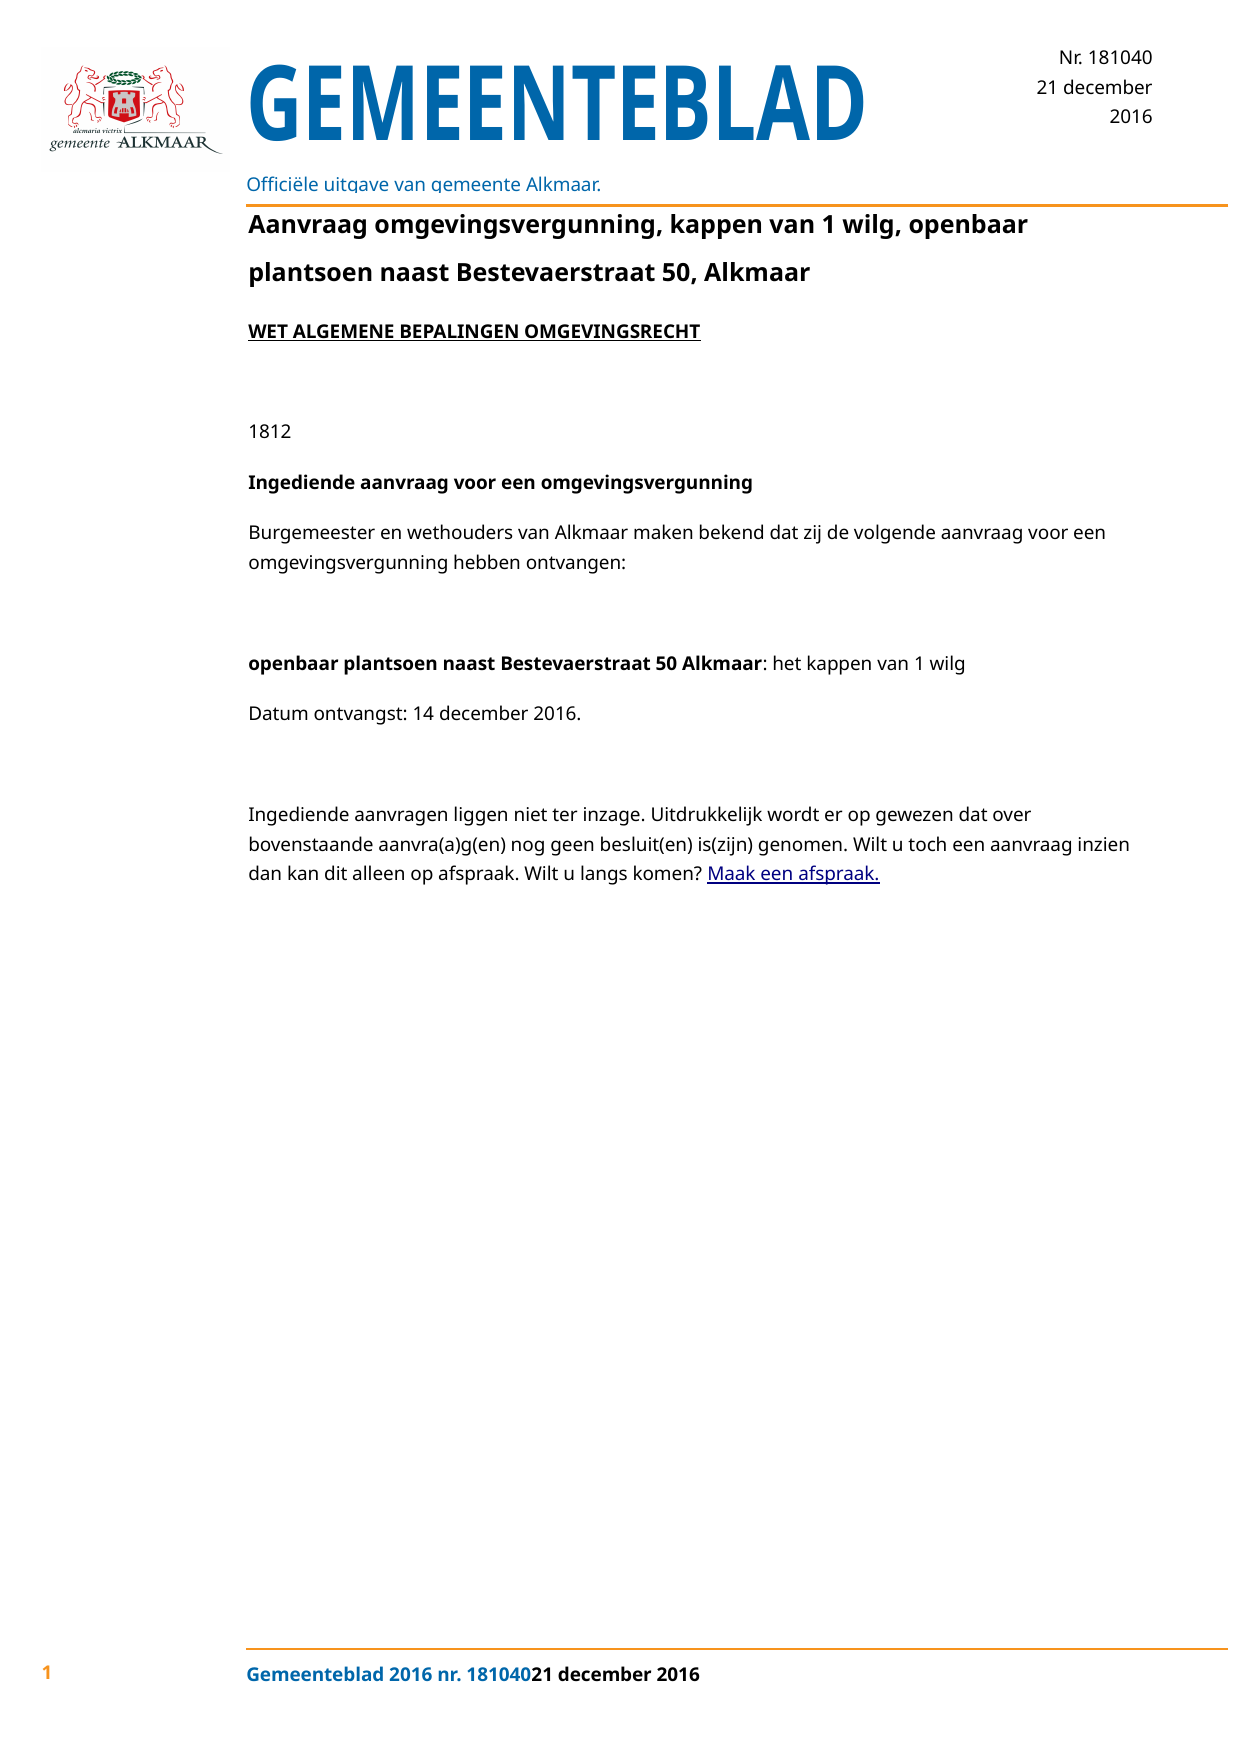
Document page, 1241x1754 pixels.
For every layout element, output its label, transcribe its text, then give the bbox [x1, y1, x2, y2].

text Aanvraag omgevingsvergunning, kappen van 1 wilg, openbaar plantsoen naast Bestevaerstraat 50, Alkmaar [248, 207, 1152, 288]
text Ingediende aanvraag voor een omgevingsvergunning [248, 469, 1152, 495]
text Ingediende aanvragen liggen niet ter inzage. Uitdrukkelijk wordt er op gewezen dat over bovenstaande aanvra(a)g(en) nog geen besluit(en) is(zijn) genomen. Wilt u toch een aanvraag inzien dan kan dit alleen op afspraak. Wilt u langs komen? Maak een afspraak. [248, 801, 1152, 886]
text openbaar plantsoen naast Bestevaerstraat 50 Alkmaar: het kappen van 1 wilg [248, 650, 1152, 676]
text Burgemeester en wethouders van Alkmaar maken bekend dat zij de volgende aanvraag voor een omgevingsvergunning hebben ontvangen: [248, 519, 1152, 575]
text Datum ontvangst: 14 december 2016. [248, 700, 1152, 726]
text 1812 [248, 419, 1152, 444]
text WET ALGEMENE BEPALINGEN OMGEVINGSRECHT [248, 318, 1152, 344]
picture [41, 47, 231, 172]
